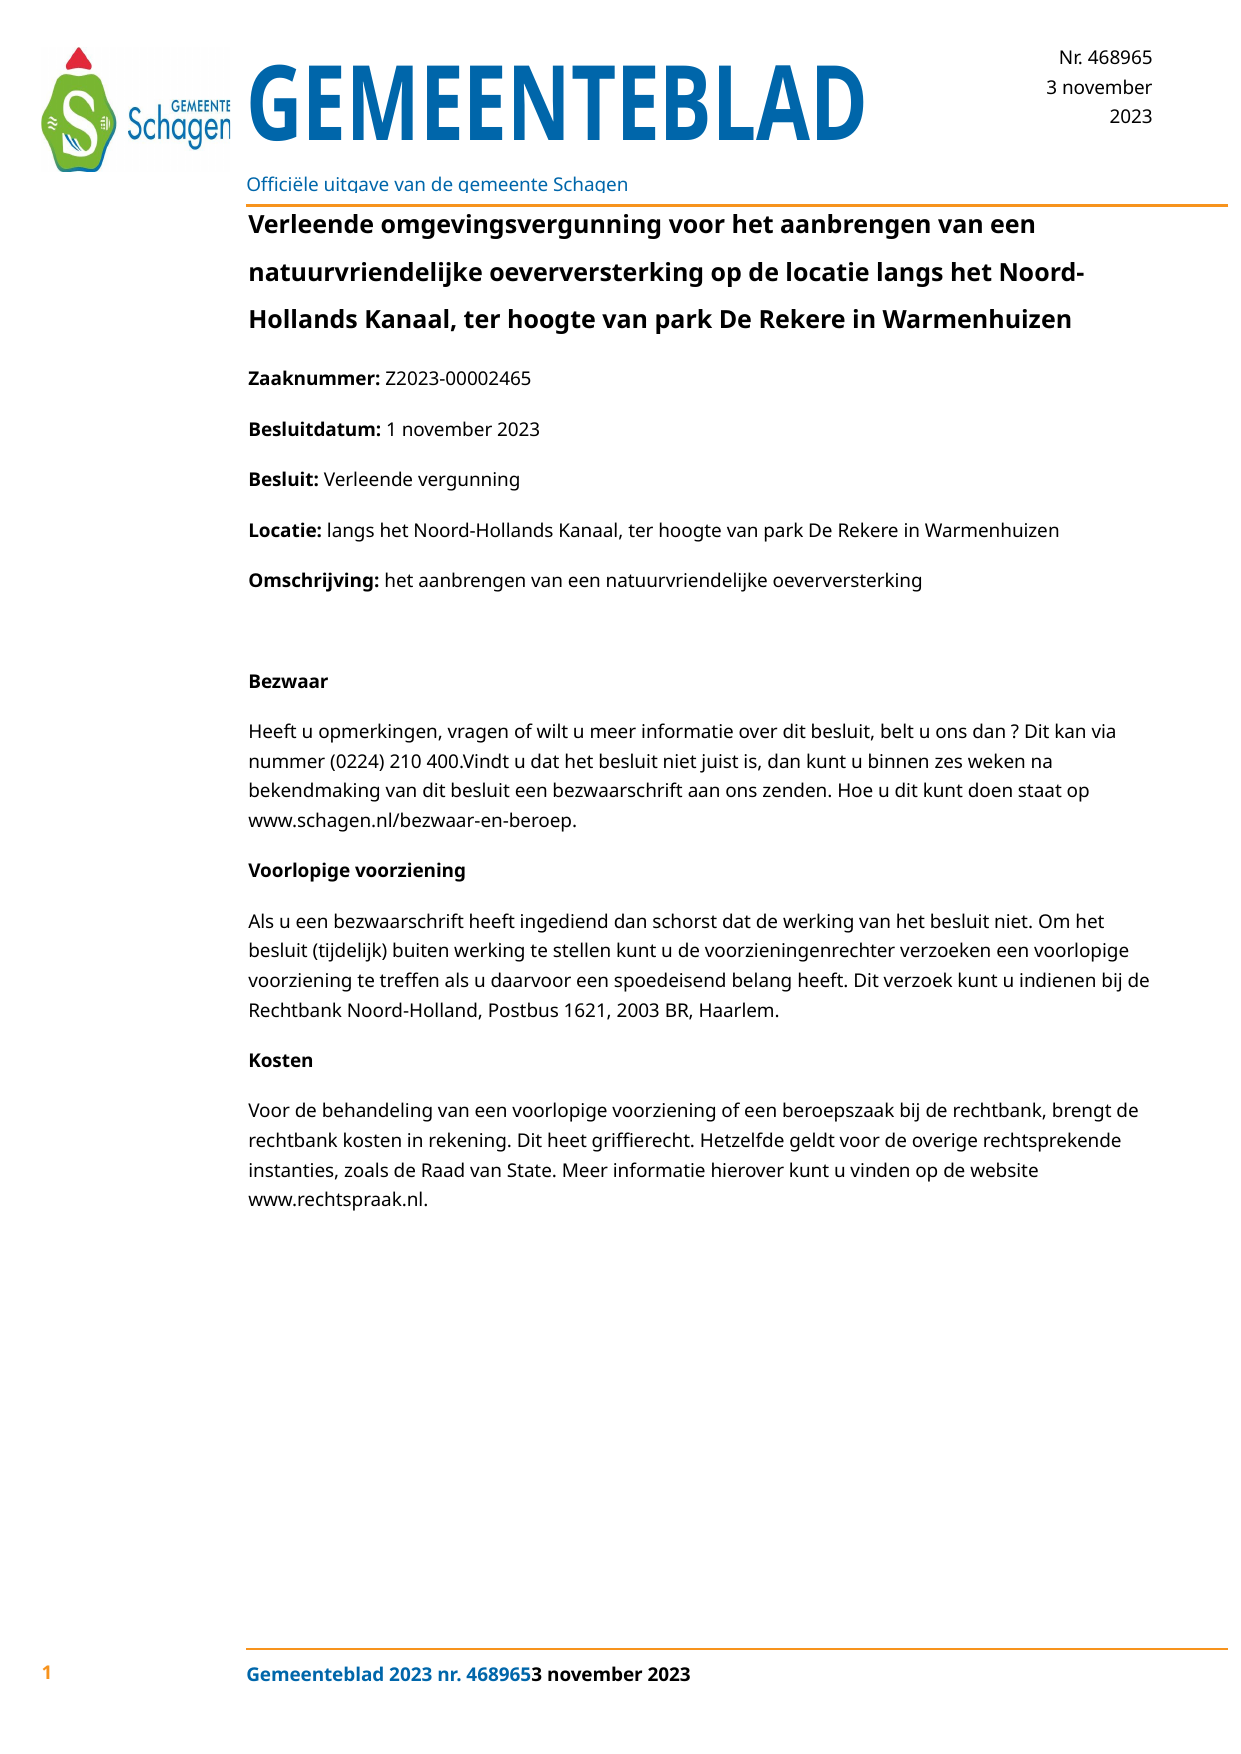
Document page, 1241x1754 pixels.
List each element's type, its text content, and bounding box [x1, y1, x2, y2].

text Omschrijving: het aanbrengen van een natuurvriendelijke oeverversterking [248, 567, 1152, 593]
text Bezwaar [248, 668, 1152, 694]
text Besluitdatum: 1 november 2023 [248, 416, 1152, 442]
text Zaaknummer: Z2023-00002465 [248, 366, 1152, 391]
text Heeft u opmerkingen, vragen of wilt u meer informatie over dit besluit, belt u ons dan ? Dit kan via nummer (0224) 210 400.Vindt u dat het besluit niet juist is, dan kunt u binnen zes weken na bekendmaking van dit besluit een bezwaarschrift aan ons zenden. Hoe u dit kunt doen staat op www.schagen.nl/bezwaar-en-beroep. [248, 718, 1152, 833]
text Besluit: Verleende vergunning [248, 466, 1152, 492]
text Locatie: langs het Noord-Hollands Kanaal, ter hoogte van park De Rekere in Warmenhuizen [248, 517, 1152, 542]
text Voorlopige voorziening [248, 858, 1152, 883]
picture [41, 47, 231, 172]
text Voor de behandeling van een voorlopige voorziening of een beroepszaak bij de rechtbank, brengt de rechtbank kosten in rekening. Dit heet griffierecht. Hetzelfde geldt voor de overige rechtsprekende instanties, zoals de Raad van State. Meer informatie hierover kunt u vinden op de website www.rechtspraak.nl. [248, 1098, 1152, 1212]
text Als u een bezwaarschrift heeft ingediend dan schorst dat de werking van het besluit niet. Om het besluit (tijdelijk) buiten werking te stellen kunt u de voorzieningenrechter verzoeken een voorlopige voorziening te treffen als u daarvoor een spoedeisend belang heeft. Dit verzoek kunt u indienen bij de Rechtbank Noord-Holland, Postbus 1621, 2003 BR, Haarlem. [248, 908, 1152, 1022]
text Verleende omgevingsvergunning voor het aanbrengen van een natuurvriendelijke oeverversterking op de locatie langs het Noord-Hollands Kanaal, ter hoogte van park De Rekere in Warmenhuizen [248, 207, 1152, 336]
text Kosten [248, 1047, 1152, 1073]
